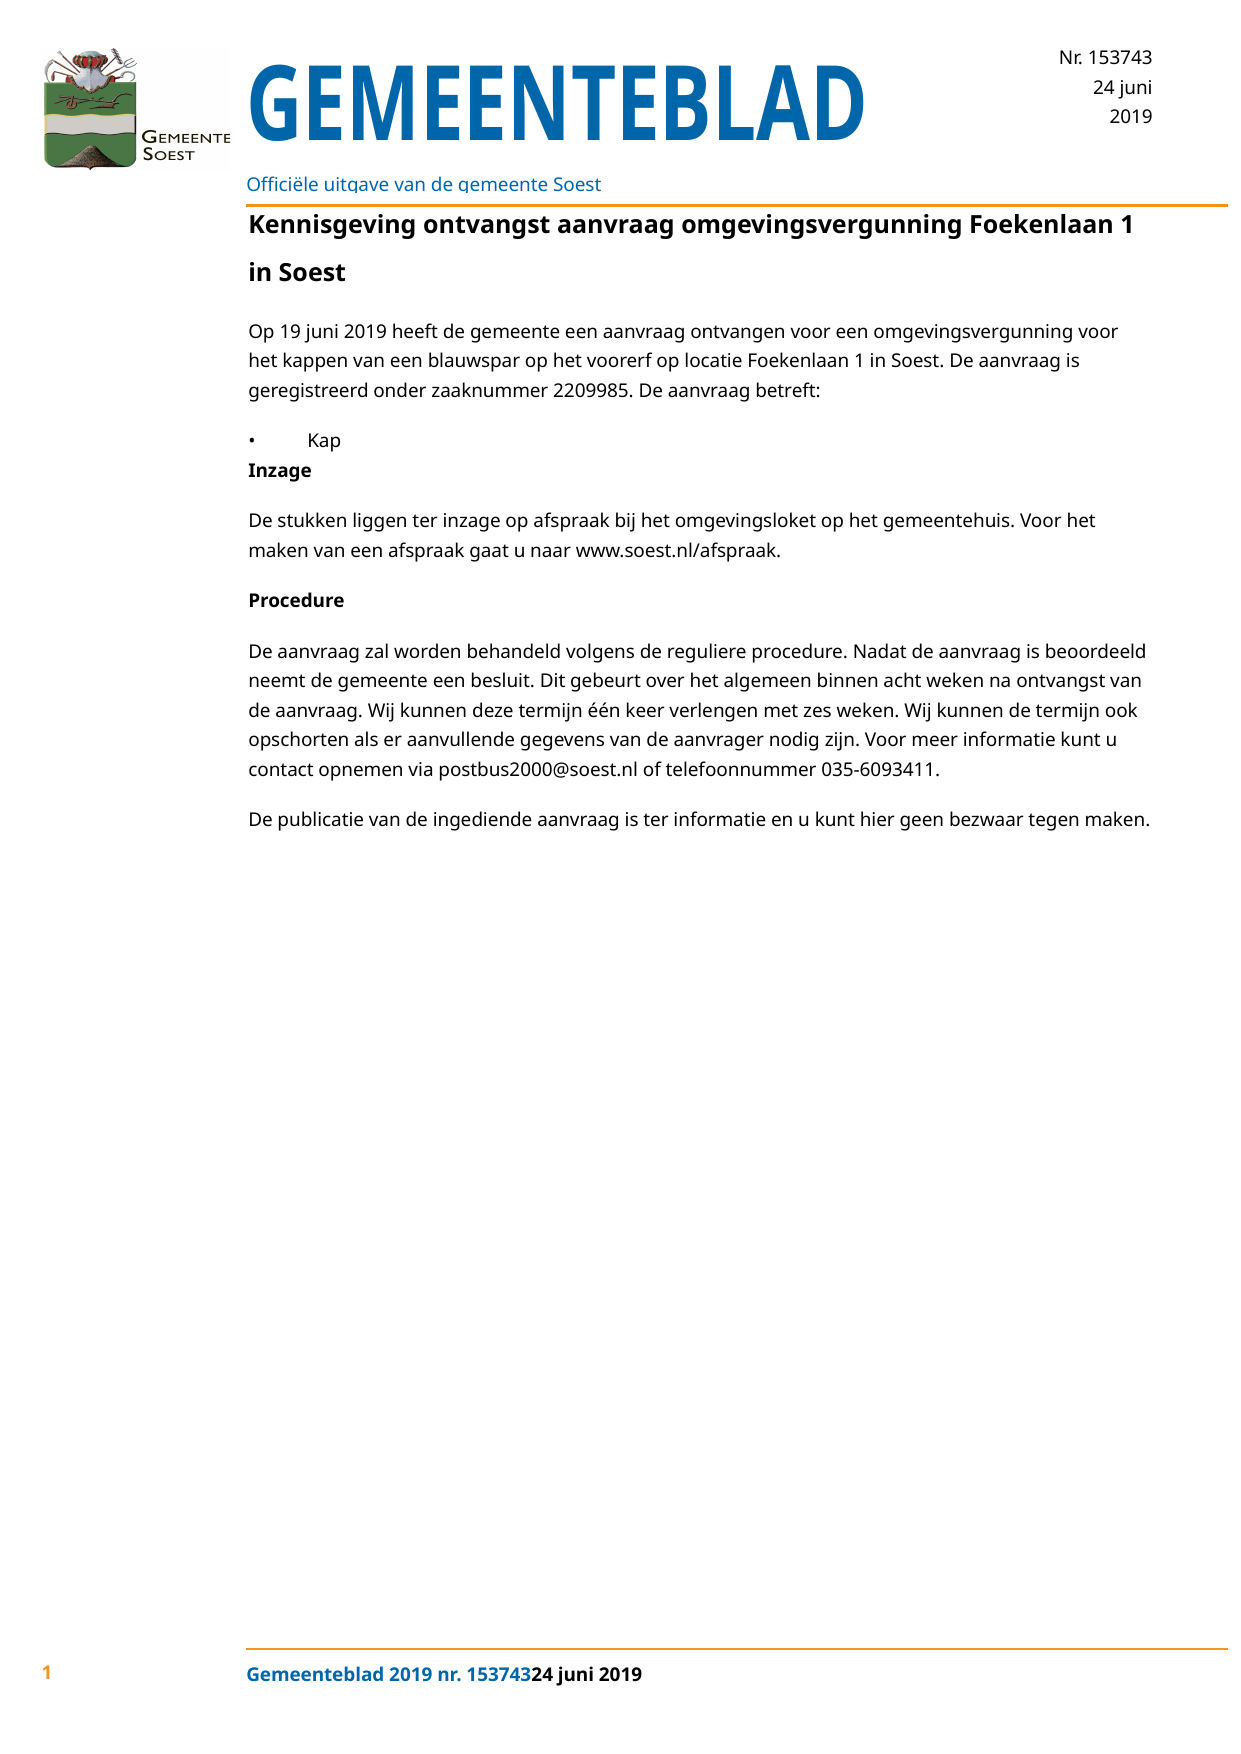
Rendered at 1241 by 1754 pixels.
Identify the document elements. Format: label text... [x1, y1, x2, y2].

text De aanvraag zal worden behandeld volgens de reguliere procedure. Nadat de aanvraag is beoordeeld neemt de gemeente een besluit. Dit gebeurt over het algemeen binnen acht weken na ontvangst van de aanvraag. Wij kunnen deze termijn één keer verlengen met zes weken. Wij kunnen de termijn ook opschorten als er aanvullende gegevens van de aanvrager nodig zijn. Voor meer informatie kunt u contact opnemen via postbus2000@soest.nl of telefoonnummer 035-6093411. [248, 638, 1152, 782]
text Kennisgeving ontvangst aanvraag omgevingsvergunning Foekenlaan 1 in Soest [248, 207, 1152, 288]
picture [41, 47, 231, 172]
list Kap [248, 427, 1152, 453]
text De publicatie van de ingediende aanvraag is ter informatie en u kunt hier geen bezwaar tegen maken. [248, 807, 1152, 832]
text Procedure [248, 587, 1152, 613]
text Op 19 juni 2019 heeft de gemeente een aanvraag ontvangen voor een omgevingsvergunning voor het kappen van een blauwspar op het voorerf op locatie Foekenlaan 1 in Soest. De aanvraag is geregistreerd onder zaaknummer 2209985. De aanvraag betreft: [248, 318, 1152, 403]
text De stukken liggen ter inzage op afspraak bij het omgevingsloket op het gemeentehuis. Voor het maken van een afspraak gaat u naar www.soest.nl/afspraak. [248, 507, 1152, 563]
text Inzage [248, 457, 1152, 483]
